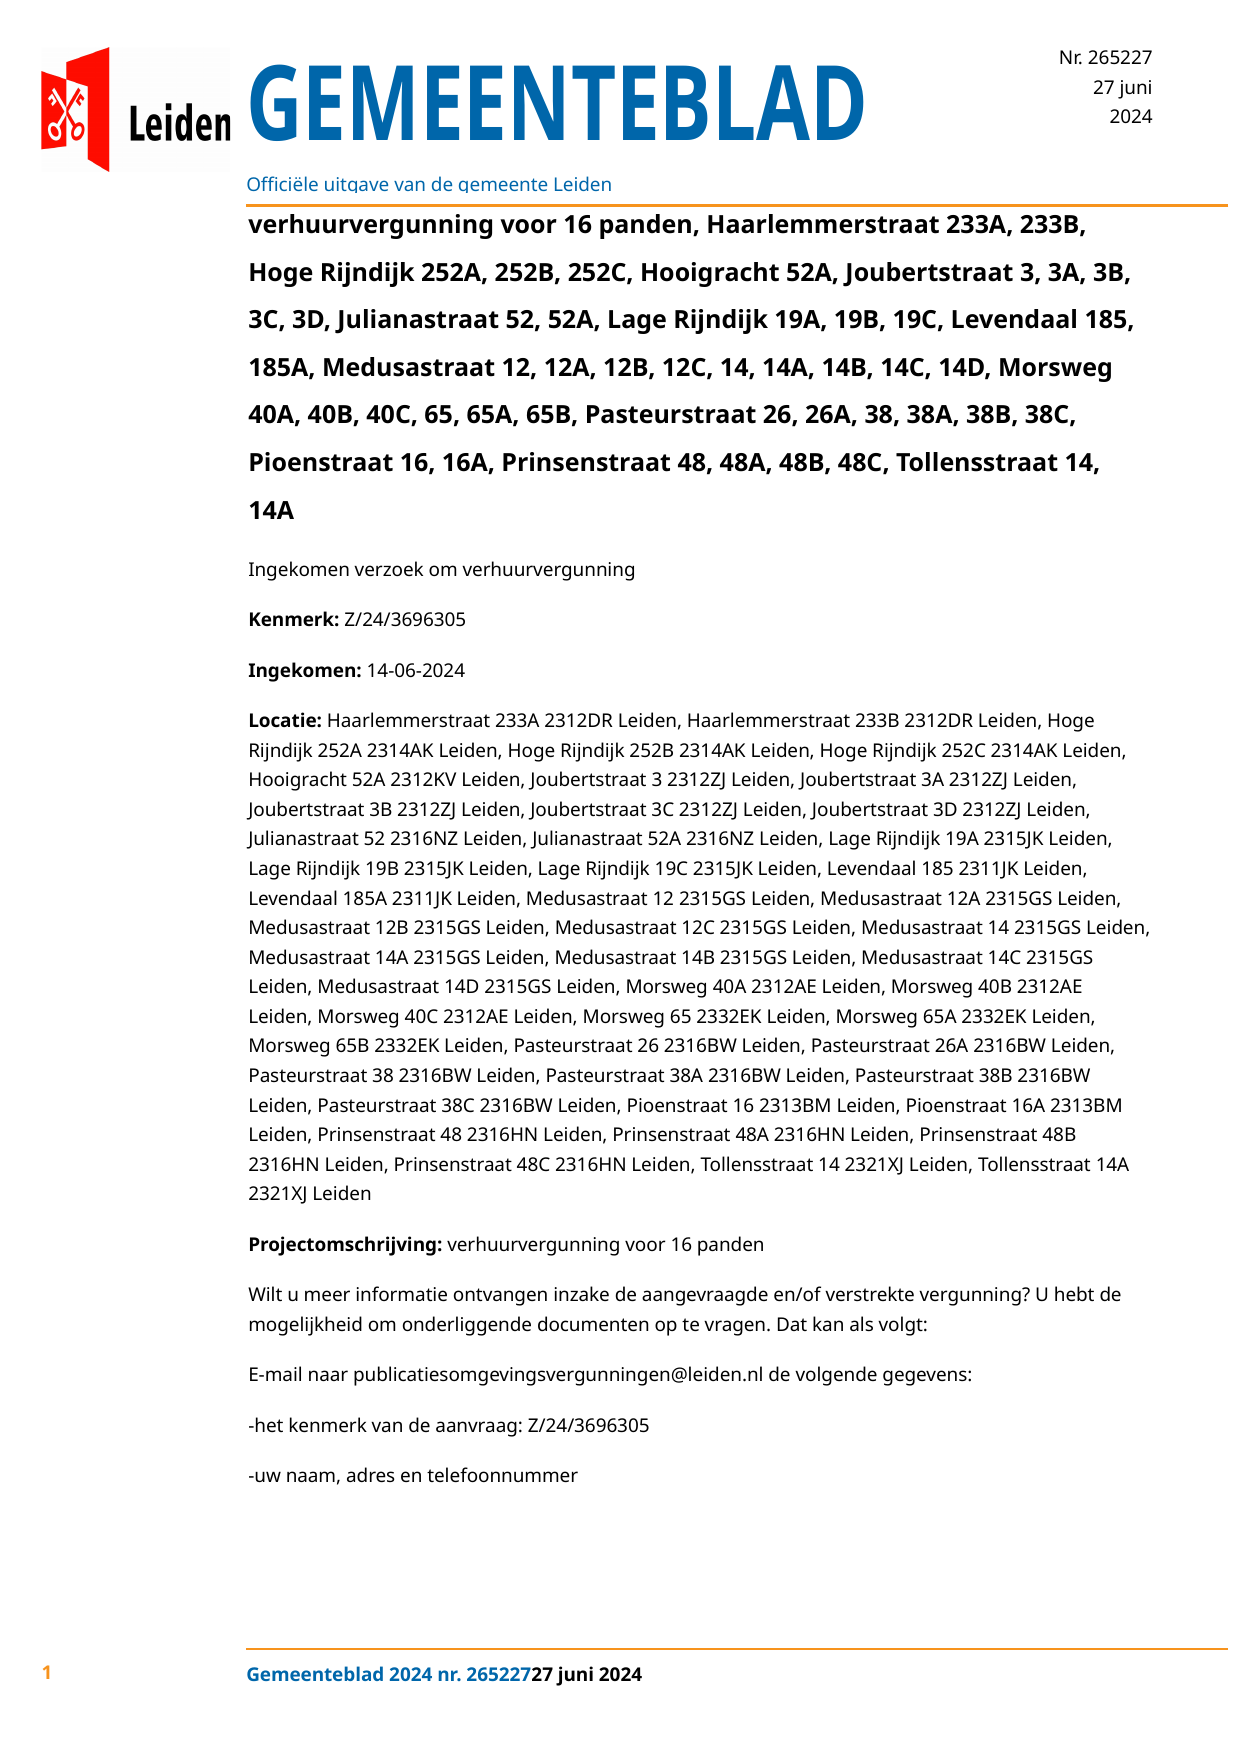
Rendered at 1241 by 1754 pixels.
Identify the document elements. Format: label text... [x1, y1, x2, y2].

picture [41, 47, 231, 172]
text -het kenmerk van de aanvraag: Z/24/3696305 [248, 1412, 1152, 1437]
text Locatie: Haarlemmerstraat 233A 2312DR Leiden, Haarlemmerstraat 233B 2312DR Leiden, Hoge Rijndijk 252A 2314AK Leiden, Hoge Rijndijk 252B 2314AK Leiden, Hoge Rijndijk 252C 2314AK Leiden, Hooigracht 52A 2312KV Leiden, Joubertstraat 3 2312ZJ Leiden, Joubertstraat 3A 2312ZJ Leiden, Joubertstraat 3B 2312ZJ Leiden, Joubertstraat 3C 2312ZJ Leiden, Joubertstraat 3D 2312ZJ Leiden, Julianastraat 52 2316NZ Leiden, Julianastraat 52A 2316NZ Leiden, Lage Rijndijk 19A 2315JK Leiden, Lage Rijndijk 19B 2315JK Leiden, Lage Rijndijk 19C 2315JK Leiden, Levendaal 185 2311JK Leiden, Levendaal 185A 2311JK Leiden, Medusastraat 12 2315GS Leiden, Medusastraat 12A 2315GS Leiden, Medusastraat 12B 2315GS Leiden, Medusastraat 12C 2315GS Leiden, Medusastraat 14 2315GS Leiden, Medusastraat 14A 2315GS Leiden, Medusastraat 14B 2315GS Leiden, Medusastraat 14C 2315GS Leiden, Medusastraat 14D 2315GS Leiden, Morsweg 40A 2312AE Leiden, Morsweg 40B 2312AE Leiden, Morsweg 40C 2312AE Leiden, Morsweg 65 2332EK Leiden, Morsweg 65A 2332EK Leiden, Morsweg 65B 2332EK Leiden, Pasteurstraat 26 2316BW Leiden, Pasteurstraat 26A 2316BW Leiden, Pasteurstraat 38 2316BW Leiden, Pasteurstraat 38A 2316BW Leiden, Pasteurstraat 38B 2316BW Leiden, Pasteurstraat 38C 2316BW Leiden, Pioenstraat 16 2313BM Leiden, Pioenstraat 16A 2313BM Leiden, Prinsenstraat 48 2316HN Leiden, Prinsenstraat 48A 2316HN Leiden, Prinsenstraat 48B 2316HN Leiden, Prinsenstraat 48C 2316HN Leiden, Tollensstraat 14 2321XJ Leiden, Tollensstraat 14A 2321XJ Leiden [248, 707, 1152, 1206]
text verhuurvergunning voor 16 panden, Haarlemmerstraat 233A, 233B, Hoge Rijndijk 252A, 252B, 252C, Hooigracht 52A, Joubertstraat 3, 3A, 3B, 3C, 3D, Julianastraat 52, 52A, Lage Rijndijk 19A, 19B, 19C, Levendaal 185, 185A, Medusastraat 12, 12A, 12B, 12C, 14, 14A, 14B, 14C, 14D, Morsweg 40A, 40B, 40C, 65, 65A, 65B, Pasteurstraat 26, 26A, 38, 38A, 38B, 38C, Pioenstraat 16, 16A, Prinsenstraat 48, 48A, 48B, 48C, Tollensstraat 14, 14A [248, 207, 1152, 526]
text Kenmerk: Z/24/3696305 [248, 606, 1152, 632]
text Wilt u meer informatie ontvangen inzake de aangevraagde en/of verstrekte vergunning? U hebt de mogelijkheid om onderliggende documenten op te vragen. Dat kan als volgt: [248, 1281, 1152, 1337]
text Projectomschrijving: verhuurvergunning voor 16 panden [248, 1231, 1152, 1257]
text Ingekomen: 14-06-2024 [248, 657, 1152, 682]
text Ingekomen verzoek om verhuurvergunning [248, 556, 1152, 582]
text -uw naam, adres en telefoonnummer [248, 1462, 1152, 1488]
text E-mail naar publicatiesomgevingsvergunningen@leiden.nl de volgende gegevens: [248, 1361, 1152, 1387]
